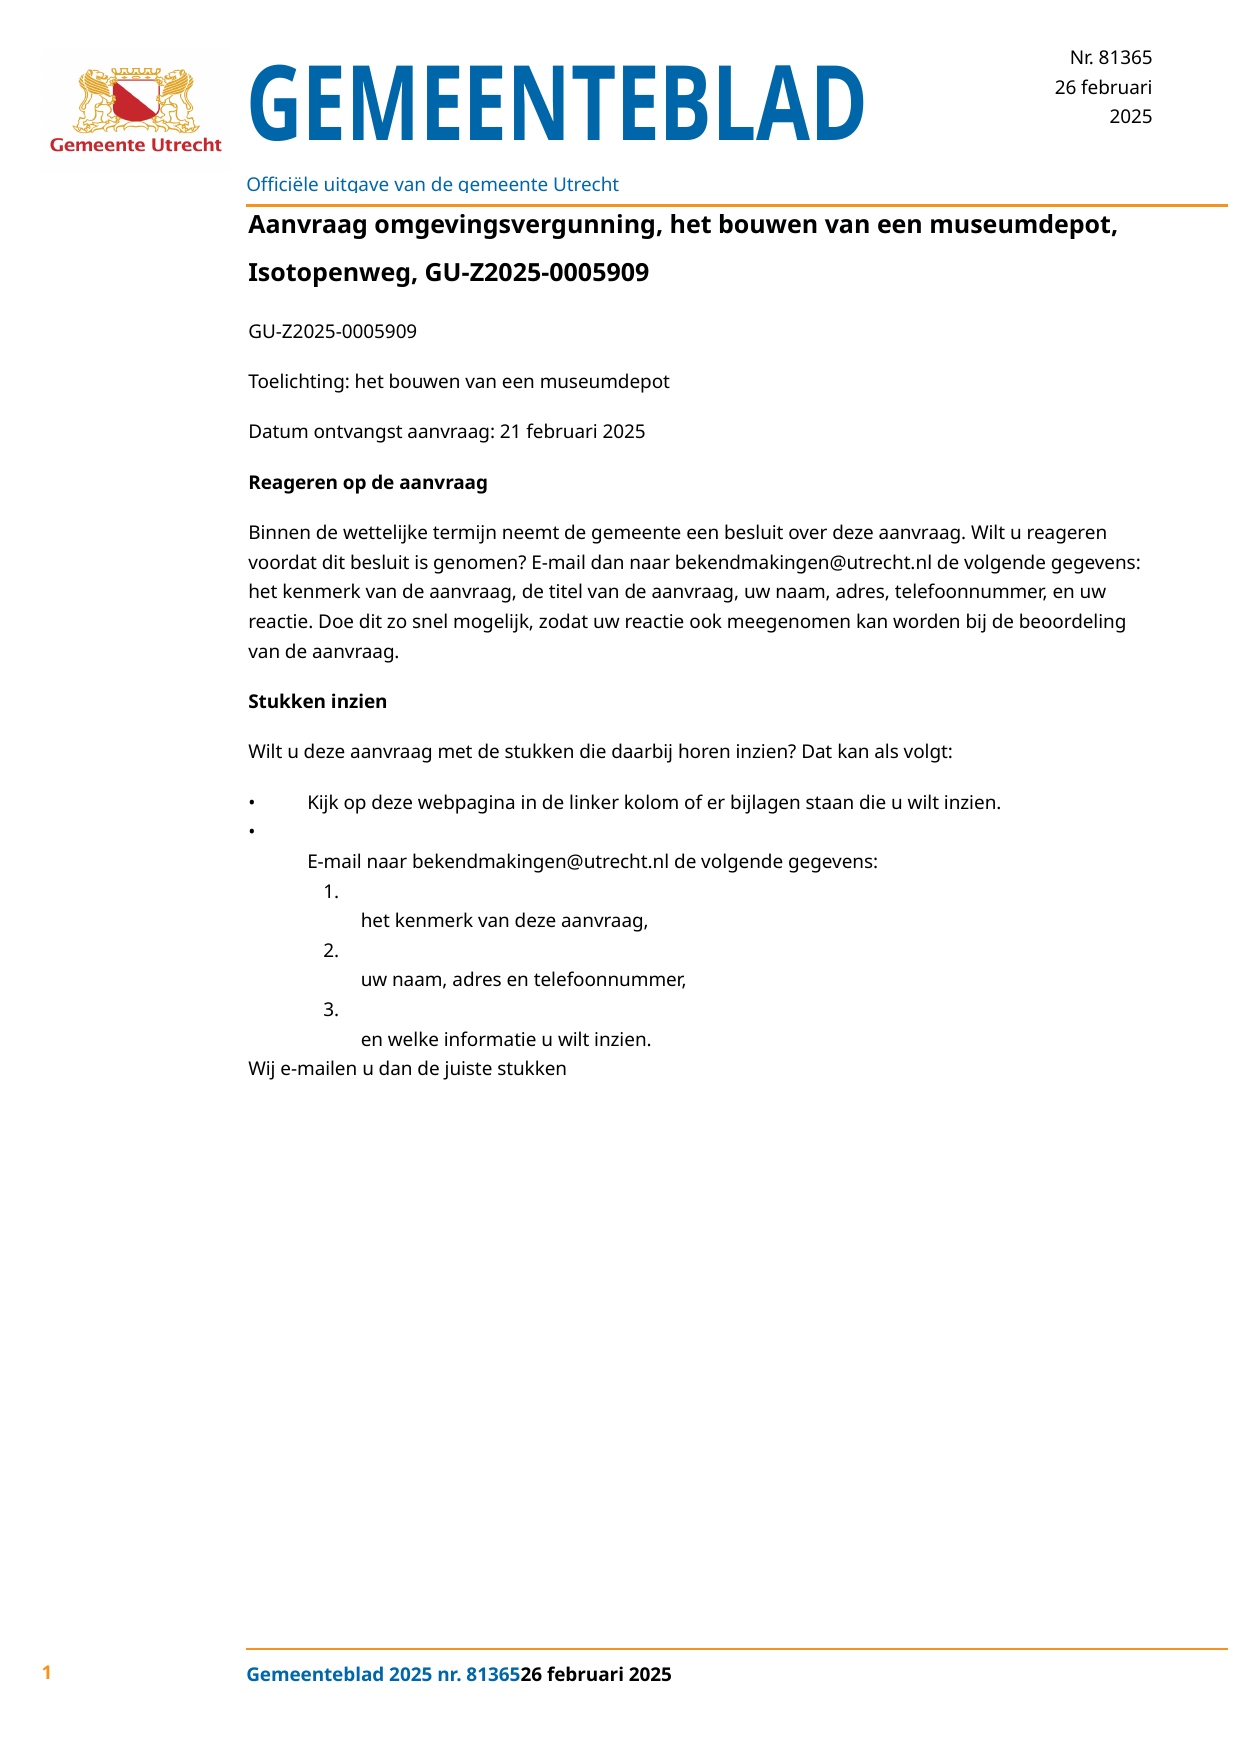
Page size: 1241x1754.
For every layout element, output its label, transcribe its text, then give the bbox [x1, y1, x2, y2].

text Stukken inzien [248, 688, 1152, 714]
text Datum ontvangst aanvraag: 21 februari 2025 [248, 419, 1152, 444]
list en welke informatie u wilt inzien. [323, 1026, 1152, 1052]
text Toelichting: het bouwen van een museumdepot [248, 368, 1152, 394]
list het kenmerk van deze aanvraag, [323, 907, 1152, 933]
text GU-Z2025-0005909 [248, 318, 1152, 344]
text Wij e-mailen u dan de juiste stukken [248, 1055, 1152, 1081]
text Aanvraag omgevingsvergunning, het bouwen van een museumdepot, Isotopenweg, GU-Z2025-0005909 [248, 207, 1152, 288]
text Wilt u deze aanvraag met de stukken die daarbij horen inzien? Dat kan als volgt: [248, 739, 1152, 764]
text Binnen de wettelijke termijn neemt de gemeente een besluit over deze aanvraag. Wilt u reageren voordat dit besluit is genomen? E-mail dan naar bekendmakingen@utrecht.nl de volgende gegevens: het kenmerk van de aanvraag, de titel van de aanvraag, uw naam, adres, telefoonnummer, en uw reactie. Doe dit zo snel mogelijk, zodat uw reactie ook meegenomen kan worden bij de beoordeling van de aanvraag. [248, 519, 1152, 664]
list Kijk op deze webpagina in de linker kolom of er bijlagen staan die u wilt inzien. [248, 789, 1152, 815]
list uw naam, adres en telefoonnummer, [323, 967, 1152, 992]
picture [41, 47, 231, 172]
text Reageren op de aanvraag [248, 469, 1152, 495]
list E-mail naar bekendmakingen@utrecht.nl de volgende gegevens: [248, 848, 1152, 874]
